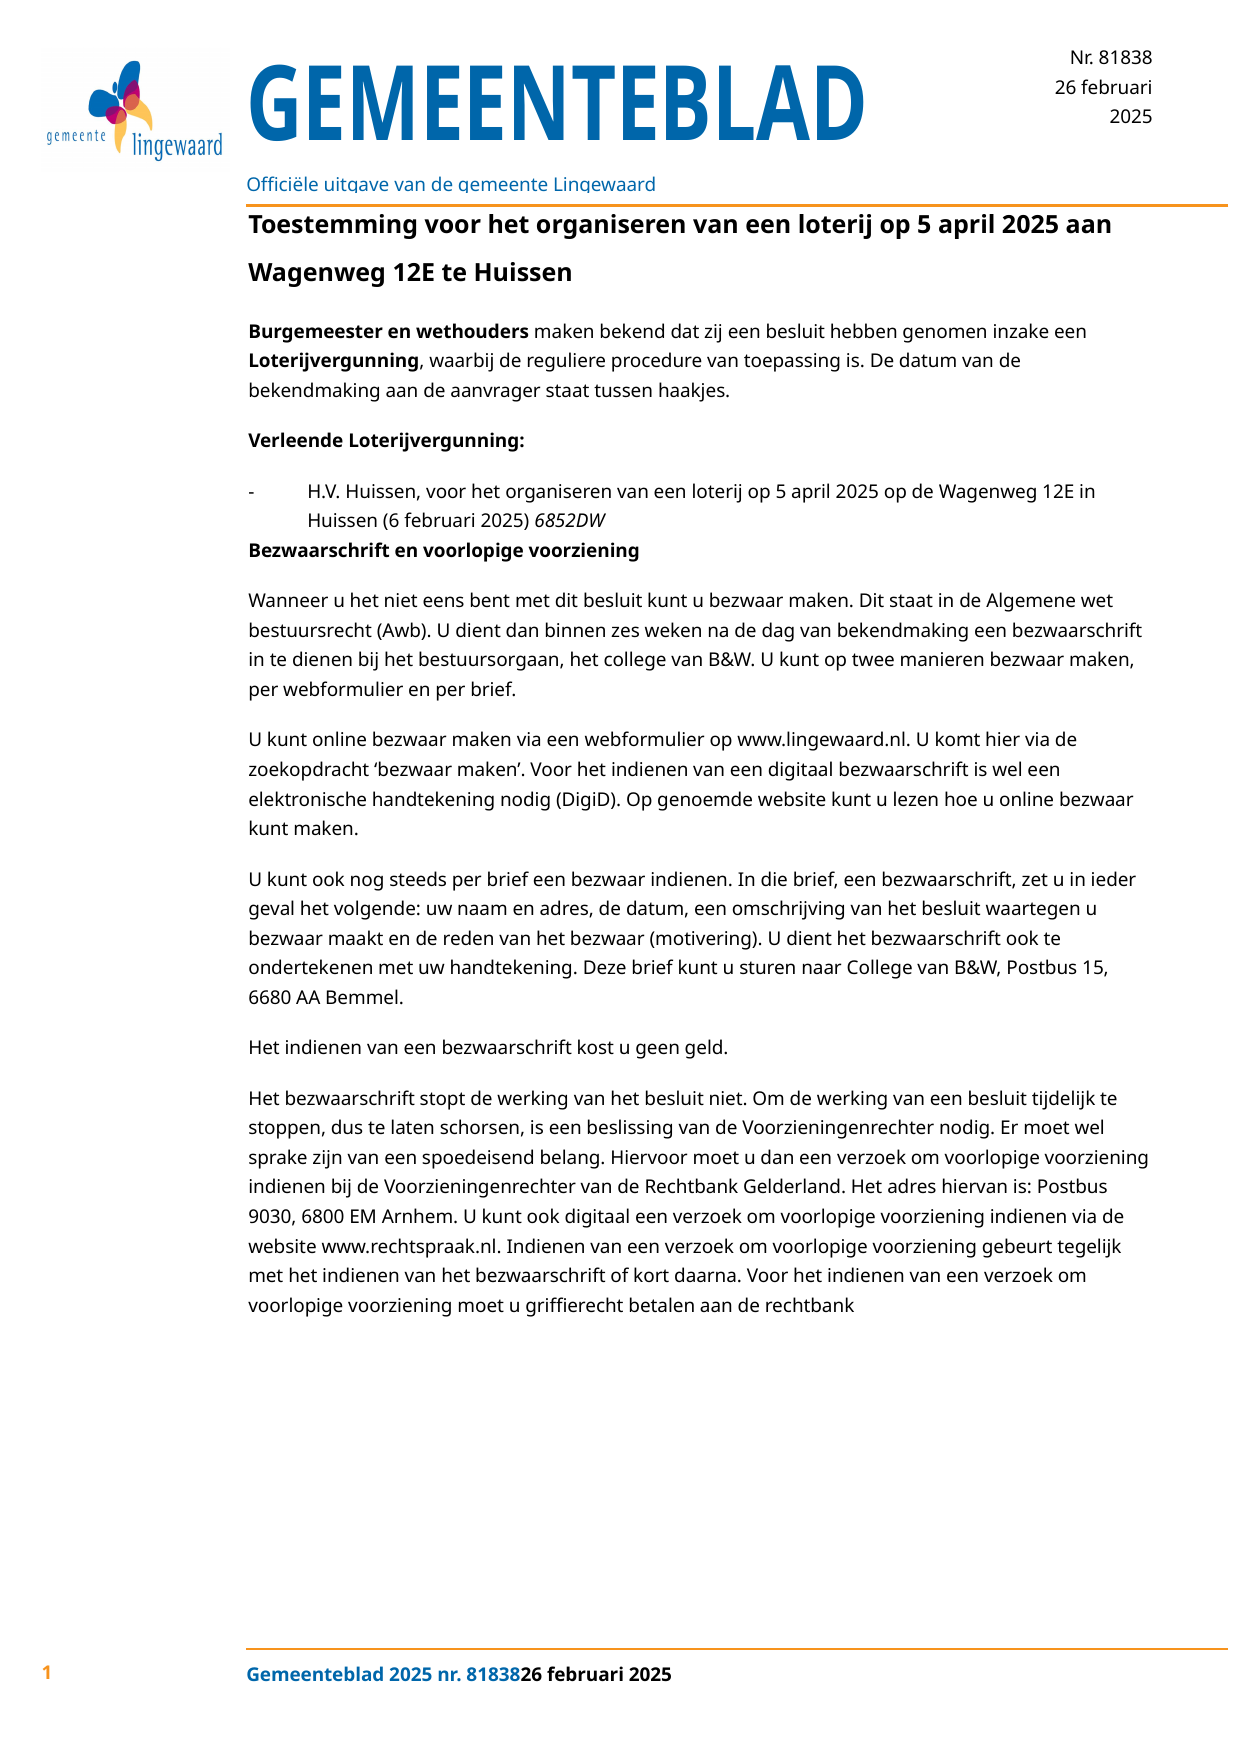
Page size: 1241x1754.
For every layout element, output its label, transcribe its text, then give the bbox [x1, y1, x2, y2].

text Toestemming voor het organiseren van een loterij op 5 april 2025 aan Wagenweg 12E te Huissen [248, 207, 1152, 288]
text Verleende Loterijvergunning: [248, 427, 1152, 453]
text U kunt online bezwaar maken via een webformulier op www.lingewaard.nl. U komt hier via de zoekopdracht ‘bezwaar maken’. Voor het indienen van een digitaal bezwaarschrift is wel een elektronische handtekening nodig (DigiD). Op genoemde website kunt u lezen hoe u online bezwaar kunt maken. [248, 727, 1152, 841]
list H.V. Huissen, voor het organiseren van een loterij op 5 april 2025 op de Wagenweg 12E in Huissen (6 februari 2025) 6852DW [248, 478, 1152, 533]
text Burgemeester en wethouders maken bekend dat zij een besluit hebben genomen inzake een Loterijvergunning, waarbij de reguliere procedure van toepassing is. De datum van de bekendmaking aan de aanvrager staat tussen haakjes. [248, 318, 1152, 403]
text Wanneer u het niet eens bent met dit besluit kunt u bezwaar maken. Dit staat in de Algemene wet bestuursrecht (Awb). U dient dan binnen zes weken na de dag van bekendmaking een bezwaarschrift in te dienen bij het bestuursorgaan, het college van B&W. U kunt op twee manieren bezwaar maken, per webformulier en per brief. [248, 587, 1152, 702]
text Het bezwaarschrift stopt de werking van het besluit niet. Om de werking van een besluit tijdelijk te stoppen, dus te laten schorsen, is een beslissing van de Voorzieningenrechter nodig. Er moet wel sprake zijn van een spoedeisend belang. Hiervoor moet u dan een verzoek om voorlopige voorziening indienen bij de Voorzieningenrechter van de Rechtbank Gelderland. Het adres hiervan is: Postbus 9030, 6800 EM Arnhem. U kunt ook digitaal een verzoek om voorlopige voorziening indienen via de website www.rechtspraak.nl. Indienen van een verzoek om voorlopige voorziening gebeurt tegelijk met het indienen van het bezwaarschrift of kort daarna. Voor het indienen van een verzoek om voorlopige voorziening moet u griffierecht betalen aan de rechtbank [248, 1085, 1152, 1318]
picture [41, 47, 231, 172]
text Bezwaarschrift en voorlopige voorziening [248, 537, 1152, 563]
text U kunt ook nog steeds per brief een bezwaar indienen. In die brief, een bezwaarschrift, zet u in ieder geval het volgende: uw naam en adres, de datum, een omschrijving van het besluit waartegen u bezwaar maakt en de reden van het bezwaar (motivering). U dient het bezwaarschrift ook te ondertekenen met uw handtekening. Deze brief kunt u sturen naar College van B&W, Postbus 15, 6680 AA Bemmel. [248, 866, 1152, 1010]
text Het indienen van een bezwaarschrift kost u geen geld. [248, 1034, 1152, 1060]
